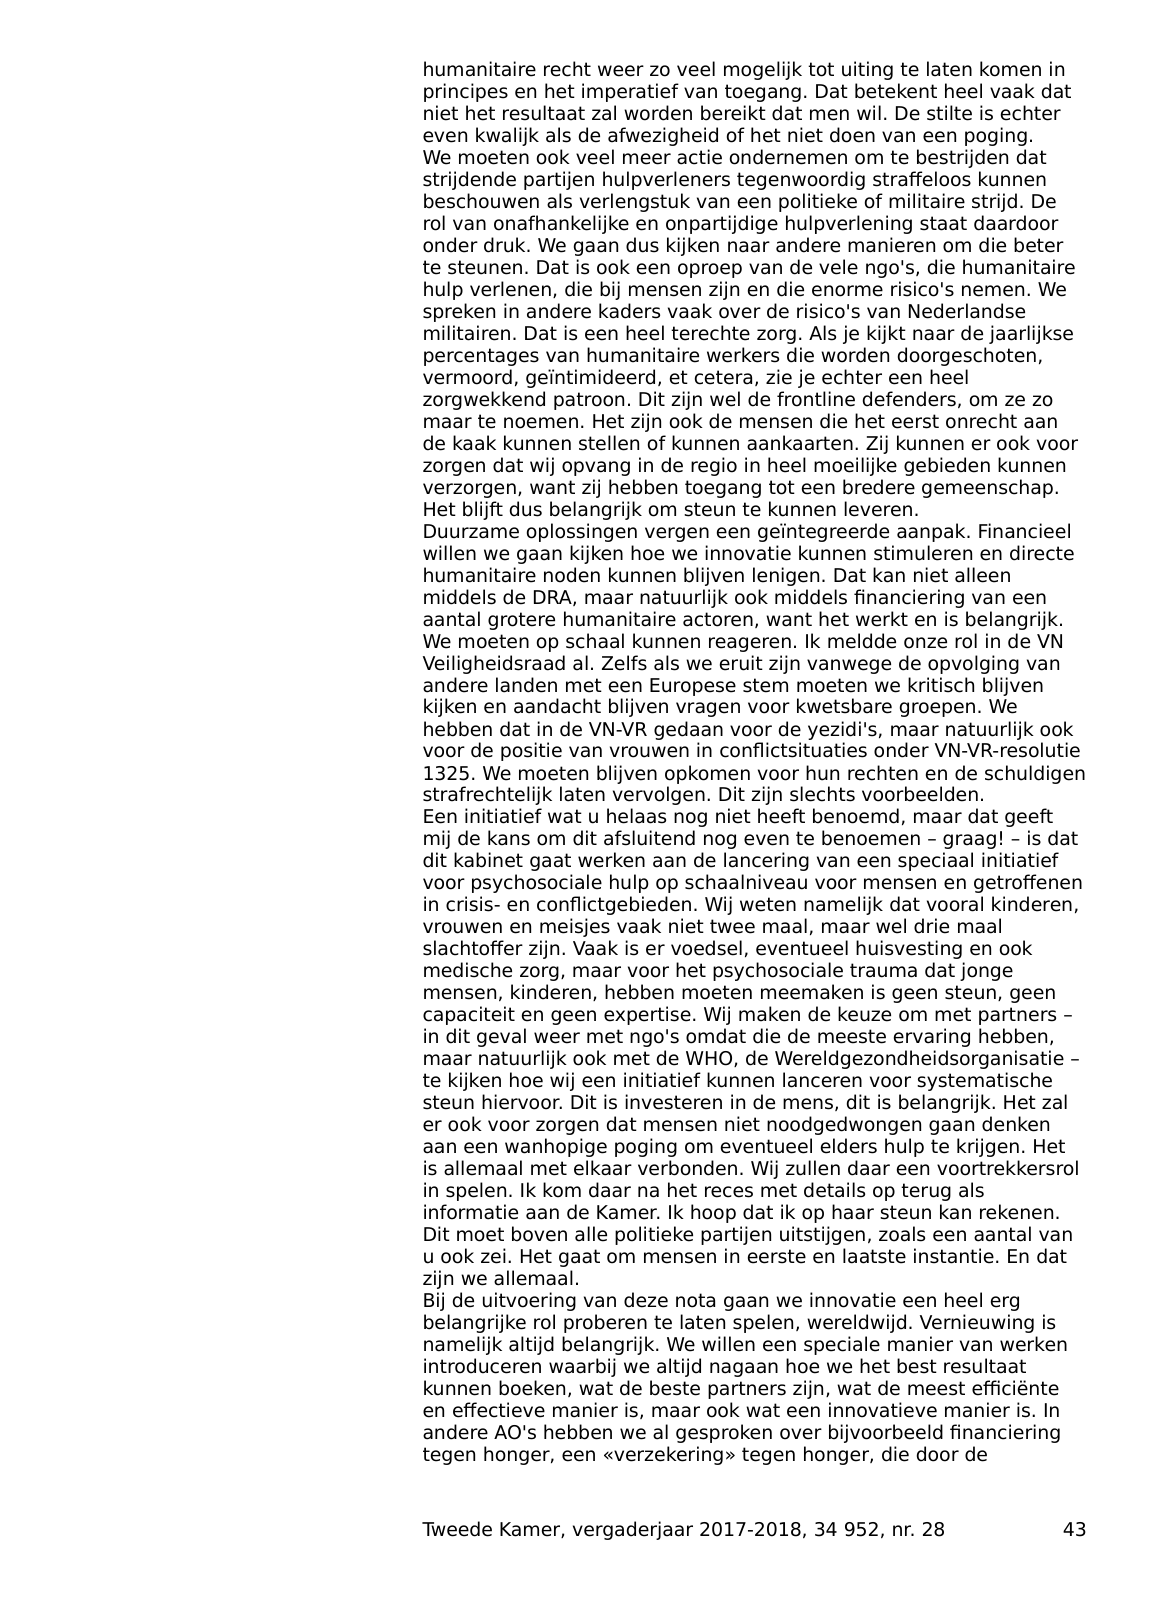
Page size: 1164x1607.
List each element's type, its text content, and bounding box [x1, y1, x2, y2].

text We moeten ook veel meer actie ondernemen om te bestrijden dat strijdende partijen hulpverleners tegenwoordig straffeloos kunnen beschouwen als verlengstuk van een politieke of militaire strijd. De rol van onafhankelijke en onpartijdige hulpverlening staat daardoor onder druk. We gaan dus kijken naar andere manieren om die beter te steunen. Dat is ook een oproep van de vele ngo's, die humanitaire hulp verlenen, die bij mensen zijn en die enorme risico's nemen. We spreken in andere kaders vaak over de risico's van Nederlandse militairen. Dat is een heel terechte zorg. Als je kijkt naar de jaarlijkse percentages van humanitaire werkers die worden doorgeschoten, vermoord, geïntimideerd, et cetera, zie je echter een heel zorgwekkend patroon. Dit zijn wel de frontline defenders, om ze zo maar te noemen. Het zijn ook de mensen die het eerst onrecht aan de kaak kunnen stellen of kunnen aankaarten. Zij kunnen er ook voor zorgen dat wij opvang in de regio in heel moeilijke gebieden kunnen verzorgen, want zij hebben toegang tot een bredere gemeenschap. Het blijft dus belangrijk om steun te kunnen leveren. [422, 147, 1087, 521]
text humanitaire recht weer zo veel mogelijk tot uiting te laten komen in principes en het imperatief van toegang. Dat betekent heel vaak dat niet het resultaat zal worden bereikt dat men wil. De stilte is echter even kwalijk als de afwezigheid of het niet doen van een poging. [422, 59, 1087, 147]
text Bij de uitvoering van deze nota gaan we innovatie een heel erg belangrijke rol proberen te laten spelen, wereldwijd. Vernieuwing is namelijk altijd belangrijk. We willen een speciale manier van werken introduceren waarbij we altijd nagaan hoe we het best resultaat kunnen boeken, wat de beste partners zijn, wat de meest efficiënte en effectieve manier is, maar ook wat een innovatieve manier is. In andere AO's hebben we al gesproken over bijvoorbeeld financiering tegen honger, een «verzekering» tegen honger, die door de [422, 1290, 1087, 1466]
text Een initiatief wat u helaas nog niet heeft benoemd, maar dat geeft mij de kans om dit afsluitend nog even te benoemen – graag! – is dat dit kabinet gaat werken aan de lancering van een speciaal initiatief voor psychosociale hulp op schaalniveau voor mensen en getroffenen in crisis- en conflictgebieden. Wij weten namelijk dat vooral kinderen, vrouwen en meisjes vaak niet twee maal, maar wel drie maal slachtoffer zijn. Vaak is er voedsel, eventueel huisvesting en ook medische zorg, maar voor het psychosociale trauma dat jonge mensen, kinderen, hebben moeten meemaken is geen steun, geen capaciteit en geen expertise. Wij maken de keuze om met partners – in dit geval weer met ngo's omdat die de meeste ervaring hebben, maar natuurlijk ook met de WHO, de Wereldgezondheidsorganisatie – te kijken hoe wij een initiatief kunnen lanceren voor systematische steun hiervoor. Dit is investeren in de mens, dit is belangrijk. Het zal er ook voor zorgen dat mensen niet noodgedwongen gaan denken aan een wanhopige poging om eventueel elders hulp te krijgen. Het is allemaal met elkaar verbonden. Wij zullen daar een voortrekkersrol in spelen. Ik kom daar na het reces met details op terug als informatie aan de Kamer. Ik hoop dat ik op haar steun kan rekenen. Dit moet boven alle politieke partijen uitstijgen, zoals een aantal van u ook zei. Het gaat om mensen in eerste en laatste instantie. En dat zijn we allemaal. [422, 806, 1087, 1290]
text Duurzame oplossingen vergen een geïntegreerde aanpak. Financieel willen we gaan kijken hoe we innovatie kunnen stimuleren en directe humanitaire noden kunnen blijven lenigen. Dat kan niet alleen middels de DRA, maar natuurlijk ook middels financiering van een aantal grotere humanitaire actoren, want het werkt en is belangrijk. We moeten op schaal kunnen reageren. Ik meldde onze rol in de VN Veiligheidsraad al. Zelfs als we eruit zijn vanwege de opvolging van andere landen met een Europese stem moeten we kritisch blijven kijken en aandacht blijven vragen voor kwetsbare groepen. We hebben dat in de VN-VR gedaan voor de yezidi's, maar natuurlijk ook voor de positie van vrouwen in conflictsituaties onder VN-VR-resolutie 1325. We moeten blijven opkomen voor hun rechten en de schuldigen strafrechtelijk laten vervolgen. Dit zijn slechts voorbeelden. [422, 521, 1087, 806]
